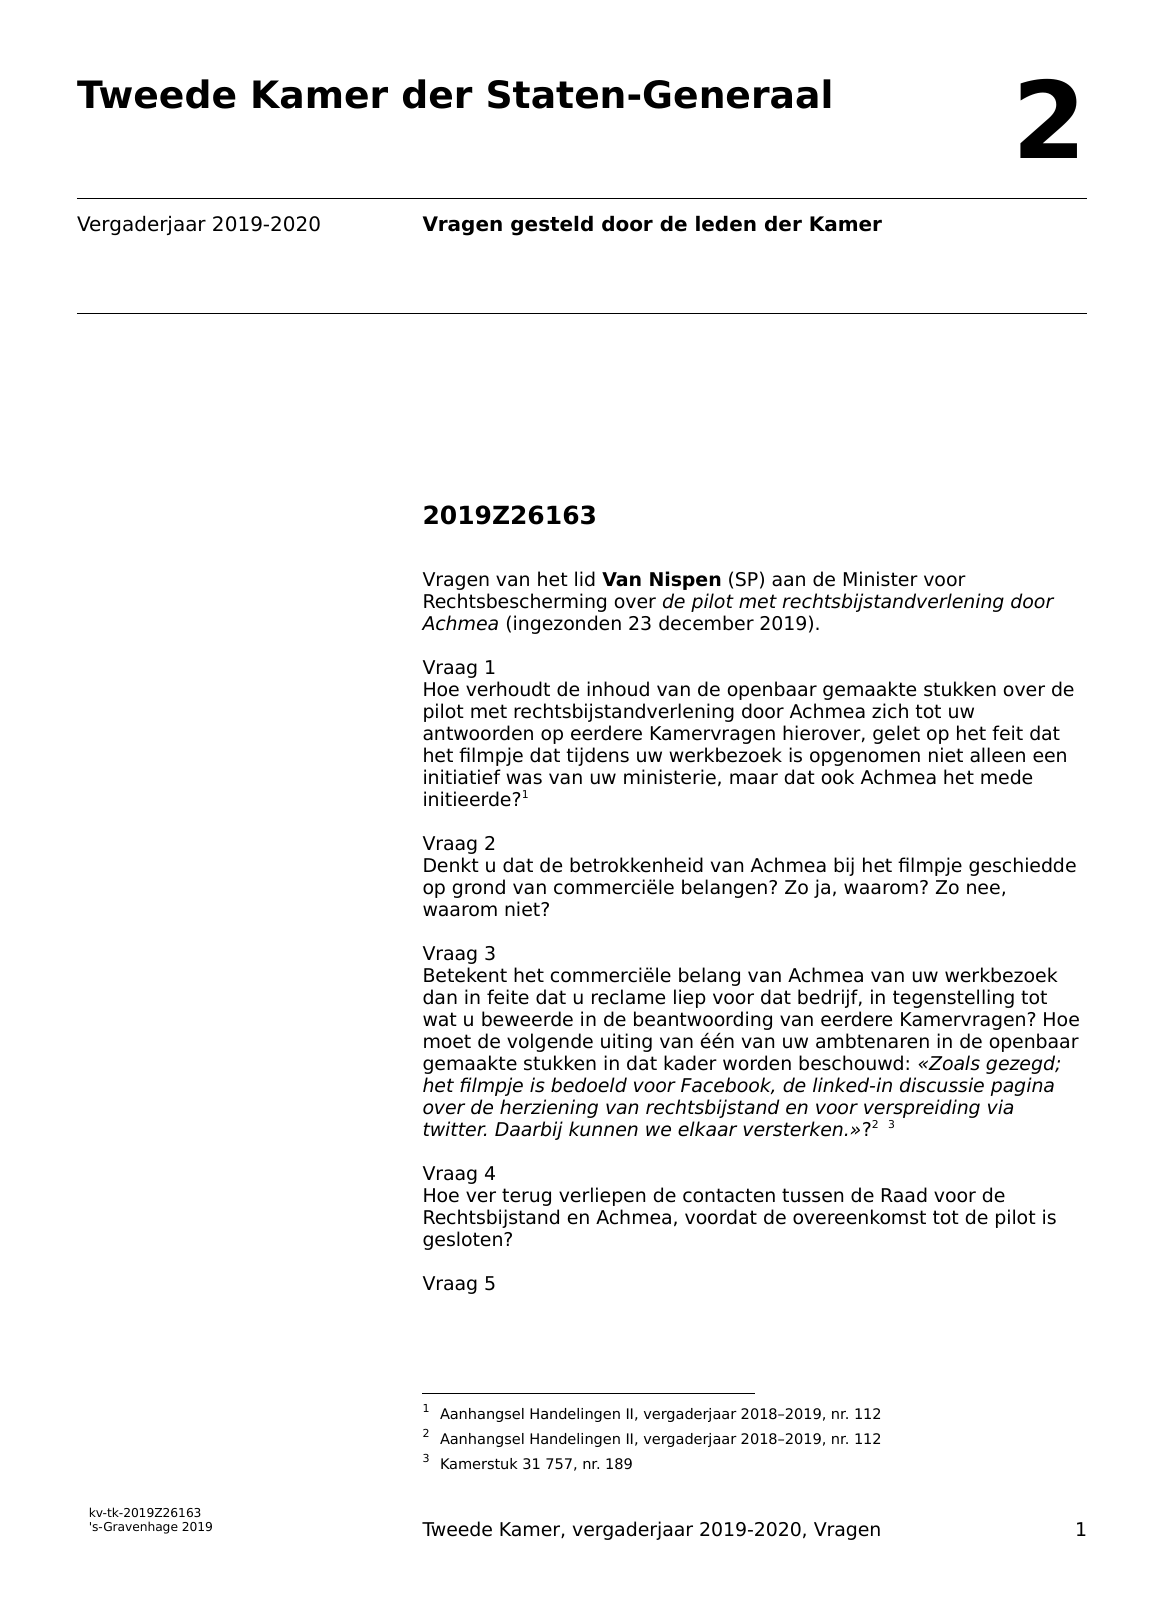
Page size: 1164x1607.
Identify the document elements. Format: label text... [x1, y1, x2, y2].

table_header 2 [886, 59, 1087, 198]
text Vraag 1 [422, 657, 1087, 679]
text 2019Z26163 [422, 501, 1087, 531]
text 's-Gravenhage 2019 [88, 1520, 323, 1534]
text Betekent het commerciële belang van Achmea van uw werkbezoek dan in feite dat u reclame liep voor dat bedrijf, in tegenstelling tot wat u beweerde in de beantwoording van eerdere Kamervragen? Hoe moet de volgende uiting van één van uw ambtenaren in de openbaar gemaakte stukken in dat kader worden beschouwd: «Zoals gezegd; het filmpje is bedoeld voor Facebook, de linked-in discussie pagina over de herziening van rechtsbijstand en voor verspreiding via twitter. Daarbij kunnen we elkaar versterken.»? [422, 965, 1087, 1141]
text Vraag 4 [422, 1163, 1087, 1185]
table_header Tweede Kamer der Staten-Generaal [77, 59, 886, 198]
text Aanhangsel Handelingen II, vergaderjaar 2018–2019, nr. 112 [422, 1427, 1087, 1449]
text Kamerstuk 31 757, nr. 189 [422, 1452, 1087, 1474]
text Vraag 5 [422, 1273, 1087, 1295]
text Vragen van het lid Van Nispen (SP) aan de Minister voor Rechtsbescherming over de pilot met rechtsbijstandverlening door Achmea (ingezonden 23 december 2019). [422, 569, 1087, 635]
text Aanhangsel Handelingen II, vergaderjaar 2018–2019, nr. 112 [422, 1402, 1087, 1424]
text Vraag 2 [422, 833, 1087, 855]
text Denkt u dat de betrokkenheid van Achmea bij het filmpje geschiedde op grond van commerciële belangen? Zo ja, waarom? Zo nee, waarom niet? [422, 855, 1087, 921]
table_cell Vragen gesteld door de leden der Kamer [422, 199, 1087, 313]
text Hoe ver terug verliepen de contacten tussen de Raad voor de Rechtsbijstand en Achmea, voordat de overeenkomst tot de pilot is gesloten? [422, 1185, 1087, 1251]
text Vraag 3 [422, 943, 1087, 965]
table_cell Vergaderjaar 2019-2020 [77, 199, 422, 313]
text kv-tk-2019Z26163 [88, 1506, 323, 1520]
text Hoe verhoudt de inhoud van de openbaar gemaakte stukken over de pilot met rechtsbijstandverlening door Achmea zich tot uw antwoorden op eerdere Kamervragen hierover, gelet op het feit dat het filmpje dat tijdens uw werkbezoek is opgenomen niet alleen een initiatief was van uw ministerie, maar dat ook Achmea het mede initieerde? [422, 679, 1087, 811]
